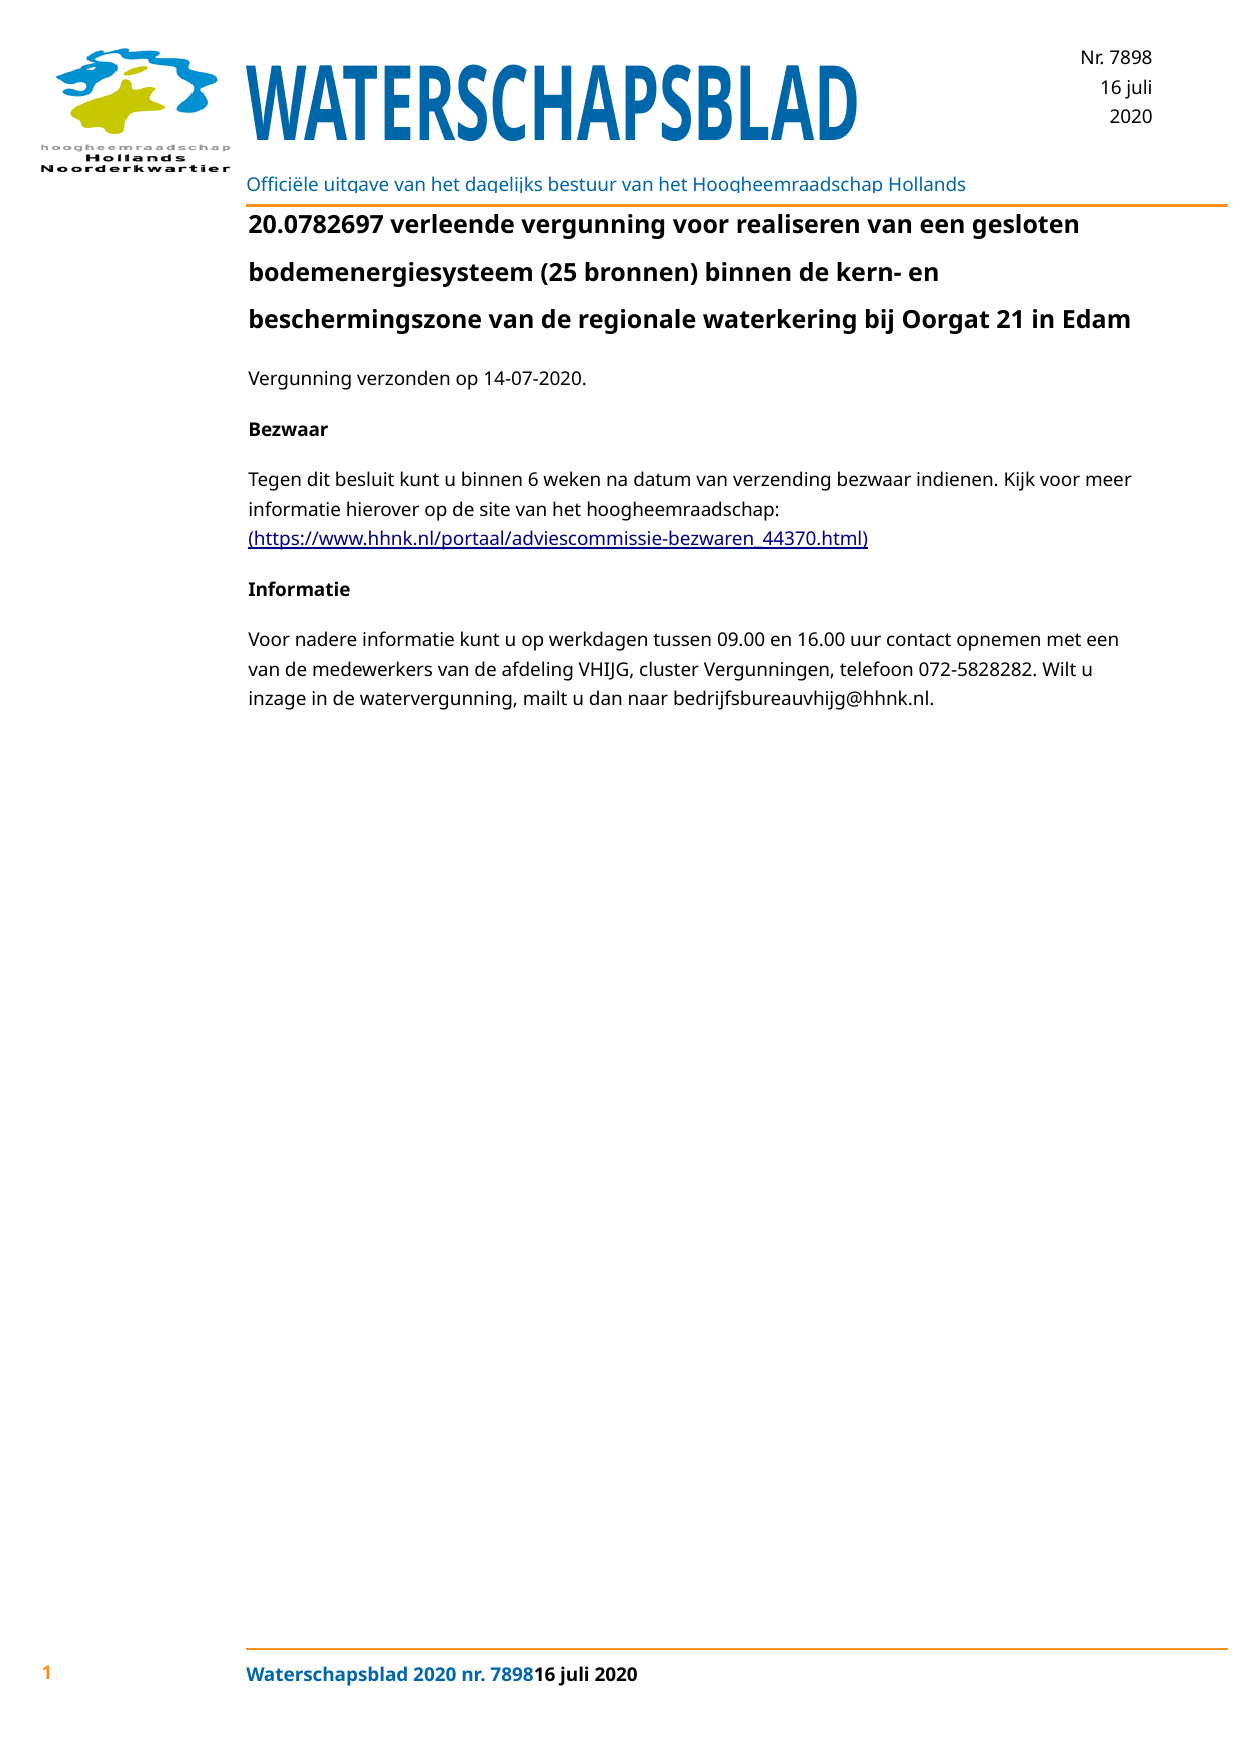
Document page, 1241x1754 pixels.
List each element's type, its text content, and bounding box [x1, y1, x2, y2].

text Tegen dit besluit kunt u binnen 6 weken na datum van verzending bezwaar indienen. Kijk voor meer informatie hierover op de site van het hoogheemraadschap: (https://www.hhnk.nl/portaal/adviescommissie-bezwaren_44370.html) [248, 466, 1152, 551]
text Bezwaar [248, 416, 1152, 442]
picture [41, 47, 231, 172]
text Voor nadere informatie kunt u op werkdagen tussen 09.00 en 16.00 uur contact opnemen met een van de medewerkers van de afdeling VHIJG, cluster Vergunningen, telefoon 072-5828282. Wilt u inzage in de watervergunning, mailt u dan naar bedrijfsbureauvhijg@hhnk.nl. [248, 626, 1152, 711]
text 20.0782697 verleende vergunning voor realiseren van een gesloten bodemenergiesysteem (25 bronnen) binnen de kern- en beschermingszone van de regionale waterkering bij Oorgat 21 in Edam [248, 207, 1152, 336]
text Vergunning verzonden op 14-07-2020. [248, 366, 1152, 391]
text Informatie [248, 576, 1152, 602]
